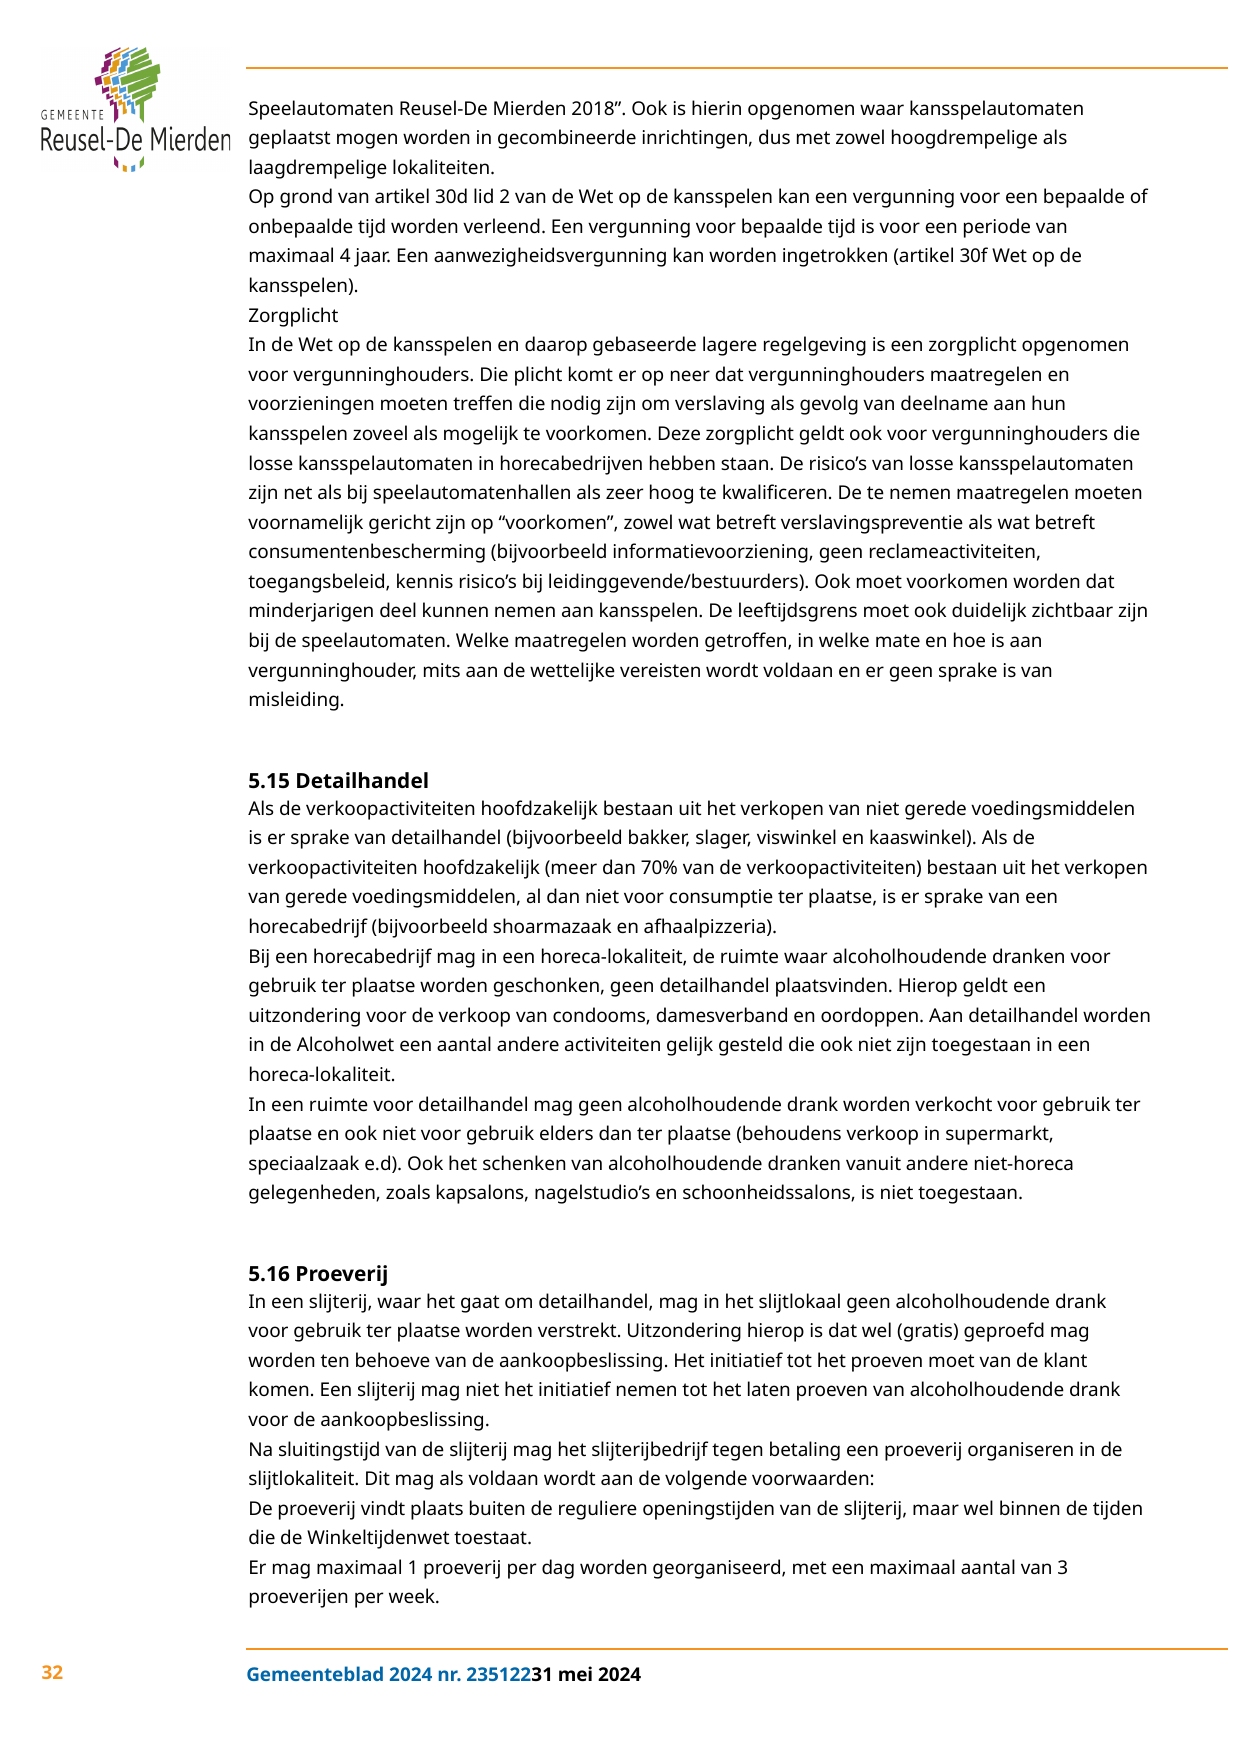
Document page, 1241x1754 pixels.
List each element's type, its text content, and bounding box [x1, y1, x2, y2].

text De proeverij vindt plaats buiten de reguliere openingstijden van de slijterij, maar wel binnen de tijden die de Winkeltijdenwet toestaat. [248, 1495, 1152, 1550]
text In een slijterij, waar het gaat om detailhandel, mag in het slijtlokaal geen alcoholhoudende drank voor gebruik ter plaatse worden verstrekt. Uitzondering hierop is dat wel (gratis) geproefd mag worden ten behoeve van de aankoopbeslissing. Het initiatief tot het proeven moet van de klant komen. Een slijterij mag niet het initiatief nemen tot het laten proeven van alcoholhoudende drank voor de aankoopbeslissing. [248, 1288, 1152, 1432]
picture [41, 47, 231, 172]
text In een ruimte voor detailhandel mag geen alcoholhoudende drank worden verkocht voor gebruik ter plaatse en ook niet voor gebruik elders dan ter plaatse (behoudens verkoop in supermarkt, speciaalzaak e.d). Ook het schenken van alcoholhoudende dranken vanuit andere niet-horeca gelegenheden, zoals kapsalons, nagelstudio’s en schoonheidssalons, is niet toegestaan. [248, 1091, 1152, 1205]
text Bij een horecabedrijf mag in een horeca-lokaliteit, de ruimte waar alcoholhoudende dranken voor gebruik ter plaatse worden geschonken, geen detailhandel plaatsvinden. Hierop geldt een uitzondering voor de verkoop van condooms, damesverband en oordoppen. Aan detailhandel worden in de Alcoholwet een aantal andere activiteiten gelijk gesteld die ook niet zijn toegestaan in een horeca-lokaliteit. [248, 943, 1152, 1087]
text Op grond van artikel 30d lid 2 van de Wet op de kansspelen kan een vergunning voor een bepaalde of onbepaalde tijd worden verleend. Een vergunning voor bepaalde tijd is voor een periode van maximaal 4 jaar. Een aanwezigheidsvergunning kan worden ingetrokken (artikel 30f Wet op de kansspelen). [248, 183, 1152, 298]
text Speelautomaten Reusel-De Mierden 2018”. Ook is hierin opgenomen waar kansspelautomaten geplaatst mogen worden in gecombineerde inrichtingen, dus met zowel hoogdrempelige als laagdrempelige lokaliteiten. [248, 95, 1152, 180]
text Als de verkoopactiviteiten hoofdzakelijk bestaan uit het verkopen van niet gerede voedingsmiddelen is er sprake van detailhandel (bijvoorbeeld bakker, slager, viswinkel en kaaswinkel). Als de verkoopactiviteiten hoofdzakelijk (meer dan 70% van de verkoopactiviteiten) bestaan uit het verkopen van gerede voedingsmiddelen, al dan niet voor consumptie ter plaatse, is er sprake van een horecabedrijf (bijvoorbeeld shoarmazaak en afhaalpizzeria). [248, 795, 1152, 939]
text Zorgplicht [248, 302, 1152, 328]
text Na sluitingstijd van de slijterij mag het slijterijbedrijf tegen betaling een proeverij organiseren in de slijtlokaliteit. Dit mag als voldaan wordt aan de volgende voorwaarden: [248, 1436, 1152, 1491]
text Er mag maximaal 1 proeverij per dag worden georganiseerd, met een maximaal aantal van 3 proeverijen per week. [248, 1554, 1152, 1609]
text 5.16 Proeverij [248, 1259, 1152, 1288]
text In de Wet op de kansspelen en daarop gebaseerde lagere regelgeving is een zorgplicht opgenomen voor vergunninghouders. Die plicht komt er op neer dat vergunninghouders maatregelen en voorzieningen moeten treffen die nodig zijn om verslaving als gevolg van deelname aan hun kansspelen zoveel als mogelijk te voorkomen. Deze zorgplicht geldt ook voor vergunninghouders die losse kansspelautomaten in horecabedrijven hebben staan. De risico’s van losse kansspelautomaten zijn net als bij speelautomatenhallen als zeer hoog te kwalificeren. De te nemen maatregelen moeten voornamelijk gericht zijn op “voorkomen”, zowel wat betreft verslavingspreventie als wat betreft consumentenbescherming (bijvoorbeeld informatievoorziening, geen reclameactiviteiten, toegangsbeleid, kennis risico’s bij leidinggevende/bestuurders). Ook moet voorkomen worden dat minderjarigen deel kunnen nemen aan kansspelen. De leeftijdsgrens moet ook duidelijk zichtbaar zijn bij de speelautomaten. Welke maatregelen worden getroffen, in welke mate en hoe is aan vergunninghouder, mits aan de wettelijke vereisten wordt voldaan en er geen sprake is van misleiding. [248, 331, 1152, 712]
text 5.15 Detailhandel [248, 766, 1152, 795]
